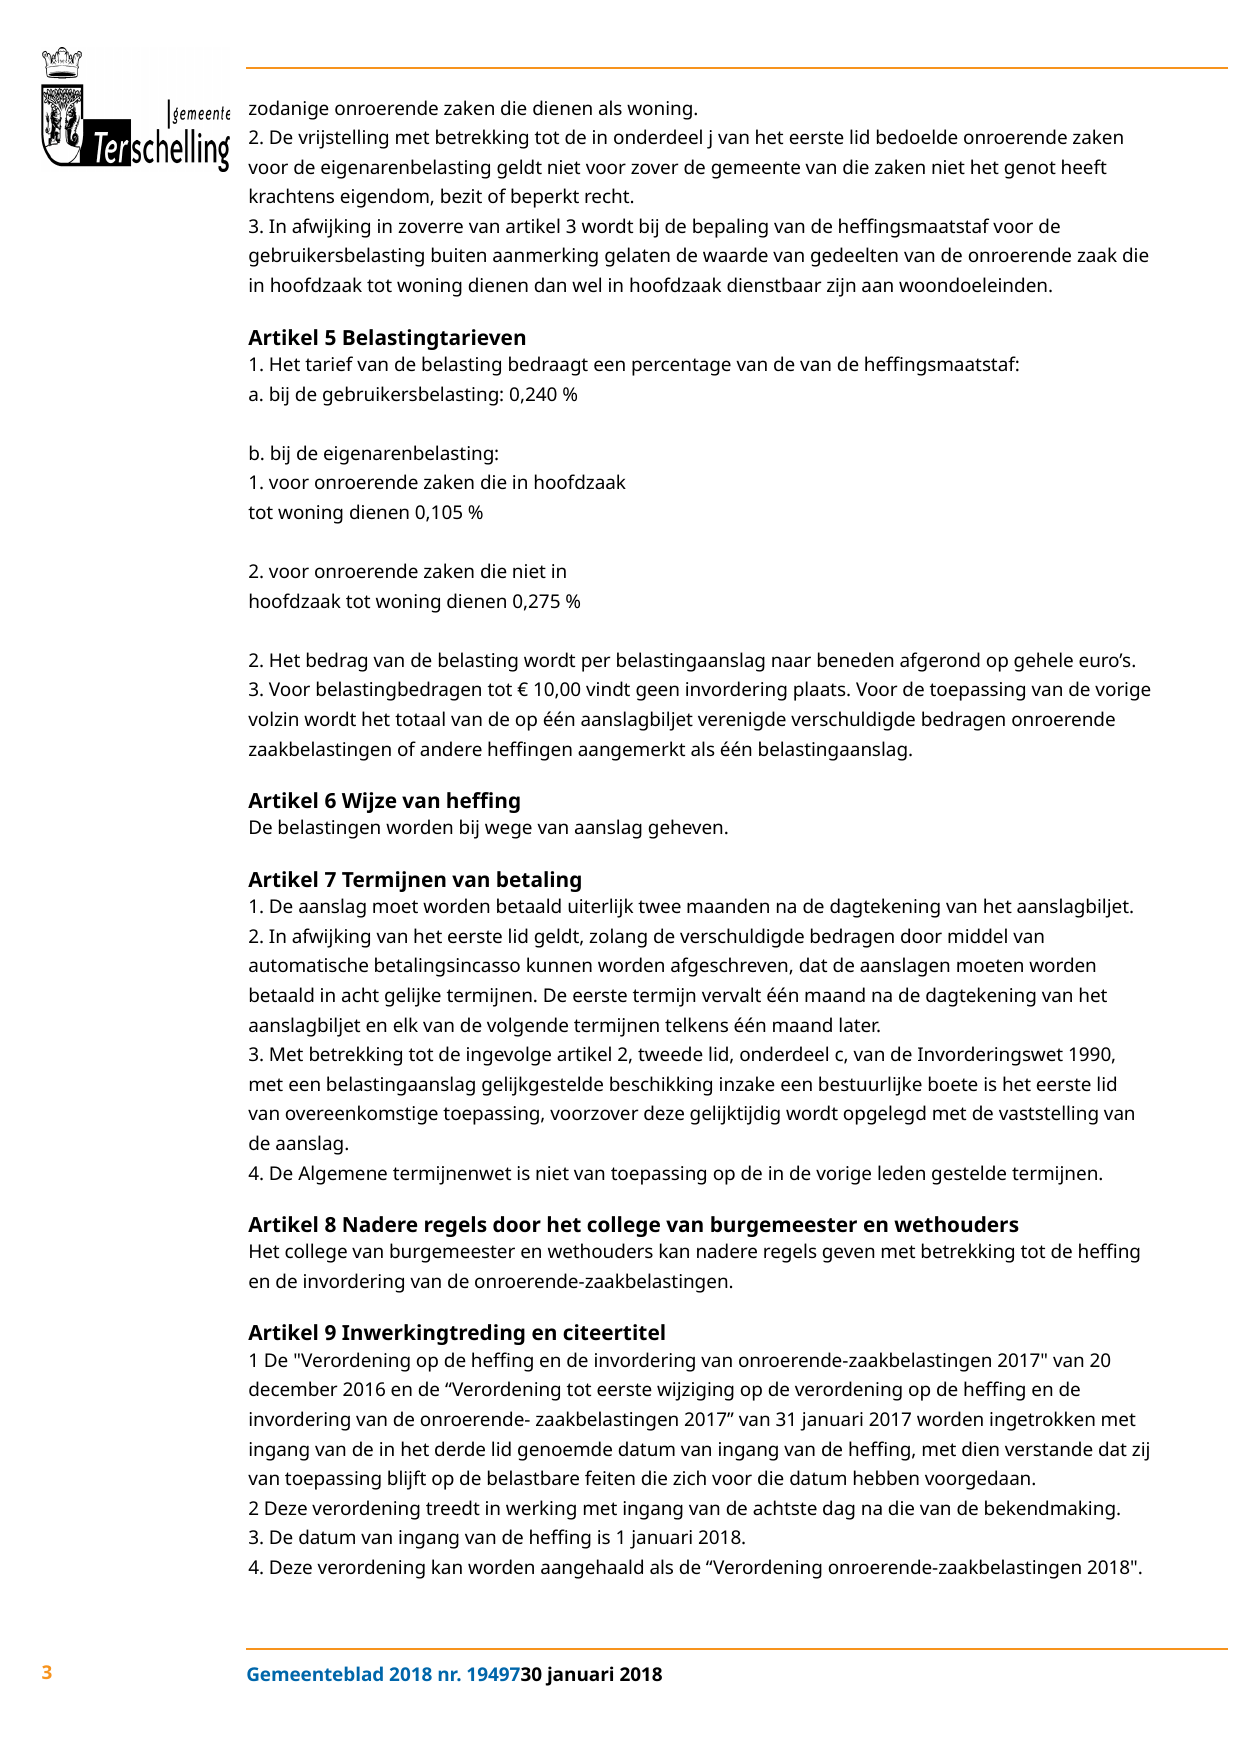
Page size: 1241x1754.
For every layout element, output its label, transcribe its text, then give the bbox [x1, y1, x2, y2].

text b. bij de eigenarenbelasting: [248, 440, 1152, 466]
text 1. Het tarief van de belasting bedraagt een percentage van de van de heffingsmaatstaf: [248, 351, 1152, 377]
text 1 De "Verordening op de heffing en de invordering van onroerende-zaakbelastingen 2017" van 20 december 2016 en de “Verordening tot eerste wijziging op de verordening op de heffing en de invordering van de onroerende- zaakbelastingen 2017” van 31 januari 2017 worden ingetrokken met ingang van de in het derde lid genoemde datum van ingang van de heffing, met dien verstande dat zij van toepassing blijft op de belastbare feiten die zich voor die datum hebben voorgedaan. [248, 1347, 1152, 1491]
text 1. De aanslag moet worden betaald uiterlijk twee maanden na de dagtekening van het aanslagbiljet. [248, 893, 1152, 919]
text 4. De Algemene termijnenwet is niet van toepassing op de in de vorige leden gestelde termijnen. [248, 1160, 1152, 1185]
text tot woning dienen 0,105 % [248, 499, 1152, 525]
text Het college van burgemeester en wethouders kan nadere regels geven met betrekking tot de heffing en de invordering van de onroerende-zaakbelastingen. [248, 1238, 1152, 1294]
text 2. In afwijking van het eerste lid geldt, zolang de verschuldigde bedragen door middel van automatische betalingsincasso kunnen worden afgeschreven, dat de aanslagen moeten worden betaald in acht gelijke termijnen. De eerste termijn vervalt één maand na de dagtekening van het aanslagbiljet en elk van de volgende termijnen telkens één maand later. [248, 923, 1152, 1037]
text 1. voor onroerende zaken die in hoofdzaak [248, 469, 1152, 495]
text 2. voor onroerende zaken die niet in [248, 558, 1152, 584]
text Artikel 6 Wijze van heffing [248, 786, 1152, 814]
text 2. Het bedrag van de belasting wordt per belastingaanslag naar beneden afgerond op gehele euro’s. [248, 647, 1152, 673]
text 3. In afwijking in zoverre van artikel 3 wordt bij de bepaling van de heffingsmaatstaf voor de gebruikersbelasting buiten aanmerking gelaten de waarde van gedeelten van de onroerende zaak die in hoofdzaak tot woning dienen dan wel in hoofdzaak dienstbaar zijn aan woondoeleinden. [248, 213, 1152, 298]
text 2 Deze verordening treedt in werking met ingang van de achtste dag na die van de bekendmaking. [248, 1495, 1152, 1521]
text Artikel 5 Belastingtarieven [248, 323, 1152, 351]
text 3. Met betrekking tot de ingevolge artikel 2, tweede lid, onderdeel c, van de Invorderingswet 1990, met een belastingaanslag gelijkgestelde beschikking inzake een bestuurlijke boete is het eerste lid van overeenkomstige toepassing, voorzover deze gelijktijdig wordt opgelegd met de vaststelling van de aanslag. [248, 1041, 1152, 1156]
text De belastingen worden bij wege van aanslag geheven. [248, 814, 1152, 840]
text 4. Deze verordening kan worden aangehaald als de “Verordening onroerende-zaakbelastingen 2018". [248, 1554, 1152, 1580]
text Artikel 9 Inwerkingtreding en citeertitel [248, 1318, 1152, 1347]
text a. bij de gebruikersbelasting: 0,240 % [248, 381, 1152, 406]
text 3. Voor belastingbedragen tot € 10,00 vindt geen invordering plaats. Voor de toepassing van de vorige volzin wordt het totaal van de op één aanslagbiljet verenigde verschuldigde bedragen onroerende zaakbelastingen of andere heffingen aangemerkt als één belastingaanslag. [248, 677, 1152, 761]
text zodanige onroerende zaken die dienen als woning. [248, 95, 1152, 121]
picture [41, 47, 231, 172]
text 2. De vrijstelling met betrekking tot de in onderdeel j van het eerste lid bedoelde onroerende zaken voor de eigenarenbelasting geldt niet voor zover de gemeente van die zaken niet het genot heeft krachtens eigendom, bezit of beperkt recht. [248, 124, 1152, 209]
text Artikel 8 Nadere regels door het college van burgemeester en wethouders [248, 1210, 1152, 1238]
text hoofdzaak tot woning dienen 0,275 % [248, 588, 1152, 613]
text 3. De datum van ingang van de heffing is 1 januari 2018. [248, 1524, 1152, 1550]
text Artikel 7 Termijnen van betaling [248, 865, 1152, 893]
